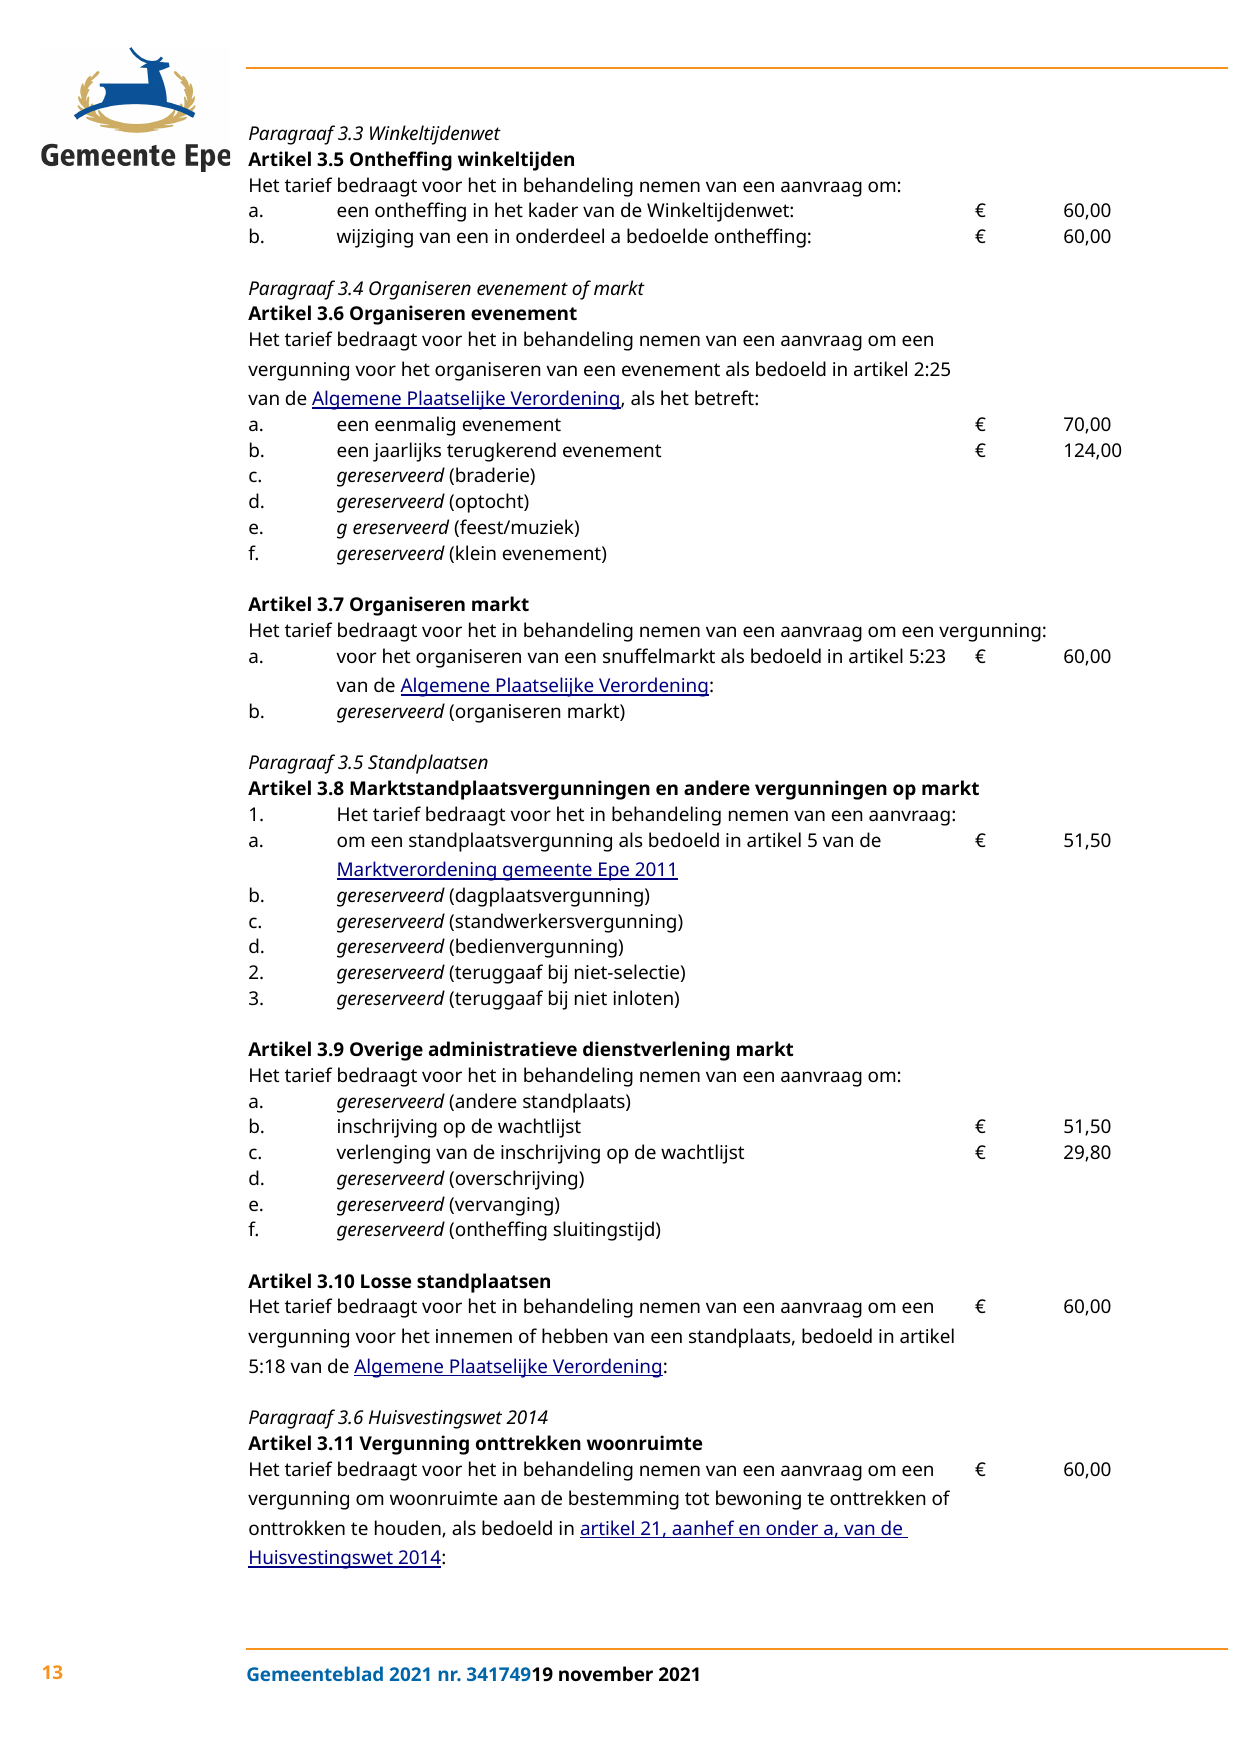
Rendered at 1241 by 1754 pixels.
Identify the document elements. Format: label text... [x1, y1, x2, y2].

table_cell gereserveerd (overschrijving) [336, 1165, 975, 1191]
table_cell 51,50 [1063, 827, 1152, 882]
table_cell gereserveerd (dagplaatsvergunning) [336, 882, 975, 908]
table_cell 60,00 [1063, 198, 1152, 223]
table_cell € [975, 1294, 1063, 1379]
table_cell Paragraaf 3.4 Organiseren evenement of markt [248, 275, 1152, 301]
table_cell [975, 489, 1063, 514]
picture [41, 47, 231, 172]
table_cell € [975, 1456, 1063, 1570]
table_cell d. [248, 489, 336, 514]
table_cell gereserveerd (standwerkersvergunning) [336, 908, 975, 933]
table_cell voor het organiseren van een snuffelmarkt als bedoeld in artikel 5:23 van de Algemene Plaatselijke Verordening: [336, 643, 975, 698]
table_cell een jaarlijks terugkerend evenement [336, 437, 975, 463]
table_cell inschrijving op de wachtlijst [336, 1114, 975, 1139]
table_cell a. [248, 827, 336, 882]
table_cell [1063, 172, 1152, 198]
table_cell 1. [248, 801, 336, 827]
table_cell a. [248, 198, 336, 223]
table_cell [975, 326, 1063, 411]
table_cell verlenging van de inschrijving op de wachtlijst [336, 1139, 975, 1165]
table_cell 60,00 [1063, 1456, 1152, 1570]
table_cell [975, 540, 1063, 566]
table_cell [1063, 882, 1152, 908]
table_cell [1063, 489, 1152, 514]
table_cell gereserveerd (klein evenement) [336, 540, 975, 566]
table_cell f. [248, 540, 336, 566]
table_cell [1063, 1088, 1152, 1114]
table_cell [1063, 801, 1152, 827]
table_cell Artikel 3.8 Marktstandplaatsvergunningen en andere vergunningen op markt [248, 775, 1152, 801]
table_cell 29,80 [1063, 1139, 1152, 1165]
table_cell € [975, 198, 1063, 223]
table_cell d. [248, 934, 336, 959]
table_cell Het tarief bedraagt voor het in behandeling nemen van een aanvraag om een vergunning voor het organiseren van een evenement als bedoeld in artikel 2:25 van de Algemene Plaatselijke Verordening, als het betreft: [248, 326, 975, 411]
table_cell Artikel 3.9 Overige administratieve dienstverlening markt [248, 1036, 1152, 1062]
table_cell Het tarief bedraagt voor het in behandeling nemen van een aanvraag: [336, 801, 975, 827]
table_cell [336, 1242, 975, 1268]
table_cell [1063, 1217, 1152, 1242]
table_cell [975, 1062, 1063, 1088]
table_cell [975, 172, 1063, 198]
table_cell [975, 698, 1063, 724]
table_cell [975, 1088, 1063, 1114]
table_cell [975, 463, 1063, 488]
table_cell gereserveerd (teruggaaf bij niet-selectie) [336, 959, 975, 985]
table_cell Artikel 3.11 Vergunning onttrekken woonruimte [248, 1430, 1152, 1456]
table_cell [1063, 326, 1152, 411]
table_cell c. [248, 1139, 336, 1165]
table_cell € [975, 1114, 1063, 1139]
table_cell 60,00 [1063, 1294, 1152, 1379]
table_cell c. [248, 463, 336, 488]
table_cell 60,00 [1063, 224, 1152, 249]
table_cell gereserveerd (andere standplaats) [336, 1088, 975, 1114]
table_cell € [975, 827, 1063, 882]
table_cell [248, 95, 1152, 121]
table_cell 2. [248, 959, 336, 985]
table_cell [1063, 514, 1152, 540]
table_cell gereserveerd (organiseren markt) [336, 698, 975, 724]
table_cell € [975, 1139, 1063, 1165]
table_cell om een standplaatsvergunning als bedoeld in artikel 5 van de Marktverordening gemeente Epe 2011 [336, 827, 975, 882]
table_cell [1063, 463, 1152, 488]
table_cell [975, 882, 1063, 908]
table_cell d. [248, 1165, 336, 1191]
table_cell [975, 1191, 1063, 1217]
table_cell [1063, 540, 1152, 566]
table_cell Artikel 3.10 Losse standplaatsen [248, 1268, 1152, 1294]
table_cell [1063, 698, 1152, 724]
table_cell [248, 249, 1152, 275]
table_cell 70,00 [1063, 411, 1152, 437]
table_cell Het tarief bedraagt voor het in behandeling nemen van een aanvraag om een vergunning om woonruimte aan de bestemming tot bewoning te onttrekken of onttrokken te houden, als bedoeld in artikel 21, aanhef en onder a, van de Huisvestingswet 2014: [248, 1456, 975, 1570]
table_cell [248, 1242, 336, 1268]
table_cell [975, 1165, 1063, 1191]
table_cell [975, 801, 1063, 827]
table_cell g ereserveerd (feest/muziek) [336, 514, 975, 540]
table_cell b. [248, 882, 336, 908]
table_cell gereserveerd (vervanging) [336, 1191, 975, 1217]
table_cell € [975, 224, 1063, 249]
table_cell [975, 985, 1063, 1011]
table_cell [975, 959, 1063, 985]
table_cell e. [248, 1191, 336, 1217]
table_cell Paragraaf 3.3 Winkeltijdenwet [248, 121, 1152, 146]
table_cell Artikel 3.5 Ontheffing winkeltijden [248, 146, 1152, 172]
table_cell [248, 1011, 1152, 1036]
table_cell gereserveerd (optocht) [336, 489, 975, 514]
table_cell [975, 908, 1063, 933]
table_cell [1063, 1191, 1152, 1217]
table_cell [248, 1570, 1152, 1596]
table_cell Artikel 3.7 Organiseren markt [248, 591, 1152, 617]
table_cell f. [248, 1217, 336, 1242]
table_cell [248, 724, 1152, 749]
table_cell [248, 1379, 1152, 1404]
table_cell 124,00 [1063, 437, 1152, 463]
table_cell gereserveerd (braderie) [336, 463, 975, 488]
table_cell a. [248, 643, 336, 698]
table_cell [1063, 1165, 1152, 1191]
table_cell gereserveerd (bedienvergunning) [336, 934, 975, 959]
table_cell Artikel 3.6 Organiseren evenement [248, 301, 1152, 326]
table_cell [1063, 934, 1152, 959]
table_cell 51,50 [1063, 1114, 1152, 1139]
table_cell e. [248, 514, 336, 540]
table_cell € [975, 411, 1063, 437]
table_cell a. [248, 1088, 336, 1114]
table_cell a. [248, 411, 336, 437]
table_cell [1063, 959, 1152, 985]
table_cell b. [248, 1114, 336, 1139]
table_cell een ontheffing in het kader van de Winkeltijdenwet: [336, 198, 975, 223]
table_cell Het tarief bedraagt voor het in behandeling nemen van een aanvraag om: [248, 1062, 975, 1088]
table_cell gereserveerd (teruggaaf bij niet inloten) [336, 985, 975, 1011]
table_cell Het tarief bedraagt voor het in behandeling nemen van een aanvraag om: [248, 172, 975, 198]
table_cell 60,00 [1063, 643, 1152, 698]
table_cell [1063, 908, 1152, 933]
table_cell [1063, 985, 1152, 1011]
table_cell Het tarief bedraagt voor het in behandeling nemen van een aanvraag om een vergunning: [248, 617, 1152, 643]
table_cell 3. [248, 985, 336, 1011]
table_cell b. [248, 224, 336, 249]
table_cell c. [248, 908, 336, 933]
table_cell Paragraaf 3.6 Huisvestingswet 2014 [248, 1404, 1152, 1430]
table_cell [975, 1242, 1063, 1268]
table_cell € [975, 643, 1063, 698]
table_cell b. [248, 698, 336, 724]
table_cell Het tarief bedraagt voor het in behandeling nemen van een aanvraag om een vergunning voor het innemen of hebben van een standplaats, bedoeld in artikel 5:18 van de Algemene Plaatselijke Verordening: [248, 1294, 975, 1379]
table_cell Paragraaf 3.5 Standplaatsen [248, 750, 1152, 775]
table_cell wijziging van een in onderdeel a bedoelde ontheffing: [336, 224, 975, 249]
table_cell gereserveerd (ontheffing sluitingstijd) [336, 1217, 975, 1242]
table_cell b. [248, 437, 336, 463]
table_cell € [975, 437, 1063, 463]
table_cell [975, 934, 1063, 959]
table_cell [975, 514, 1063, 540]
table_cell [1063, 1242, 1152, 1268]
table_cell [975, 1217, 1063, 1242]
table_cell [1063, 1062, 1152, 1088]
table_cell [248, 566, 1152, 591]
table_cell een eenmalig evenement [336, 411, 975, 437]
